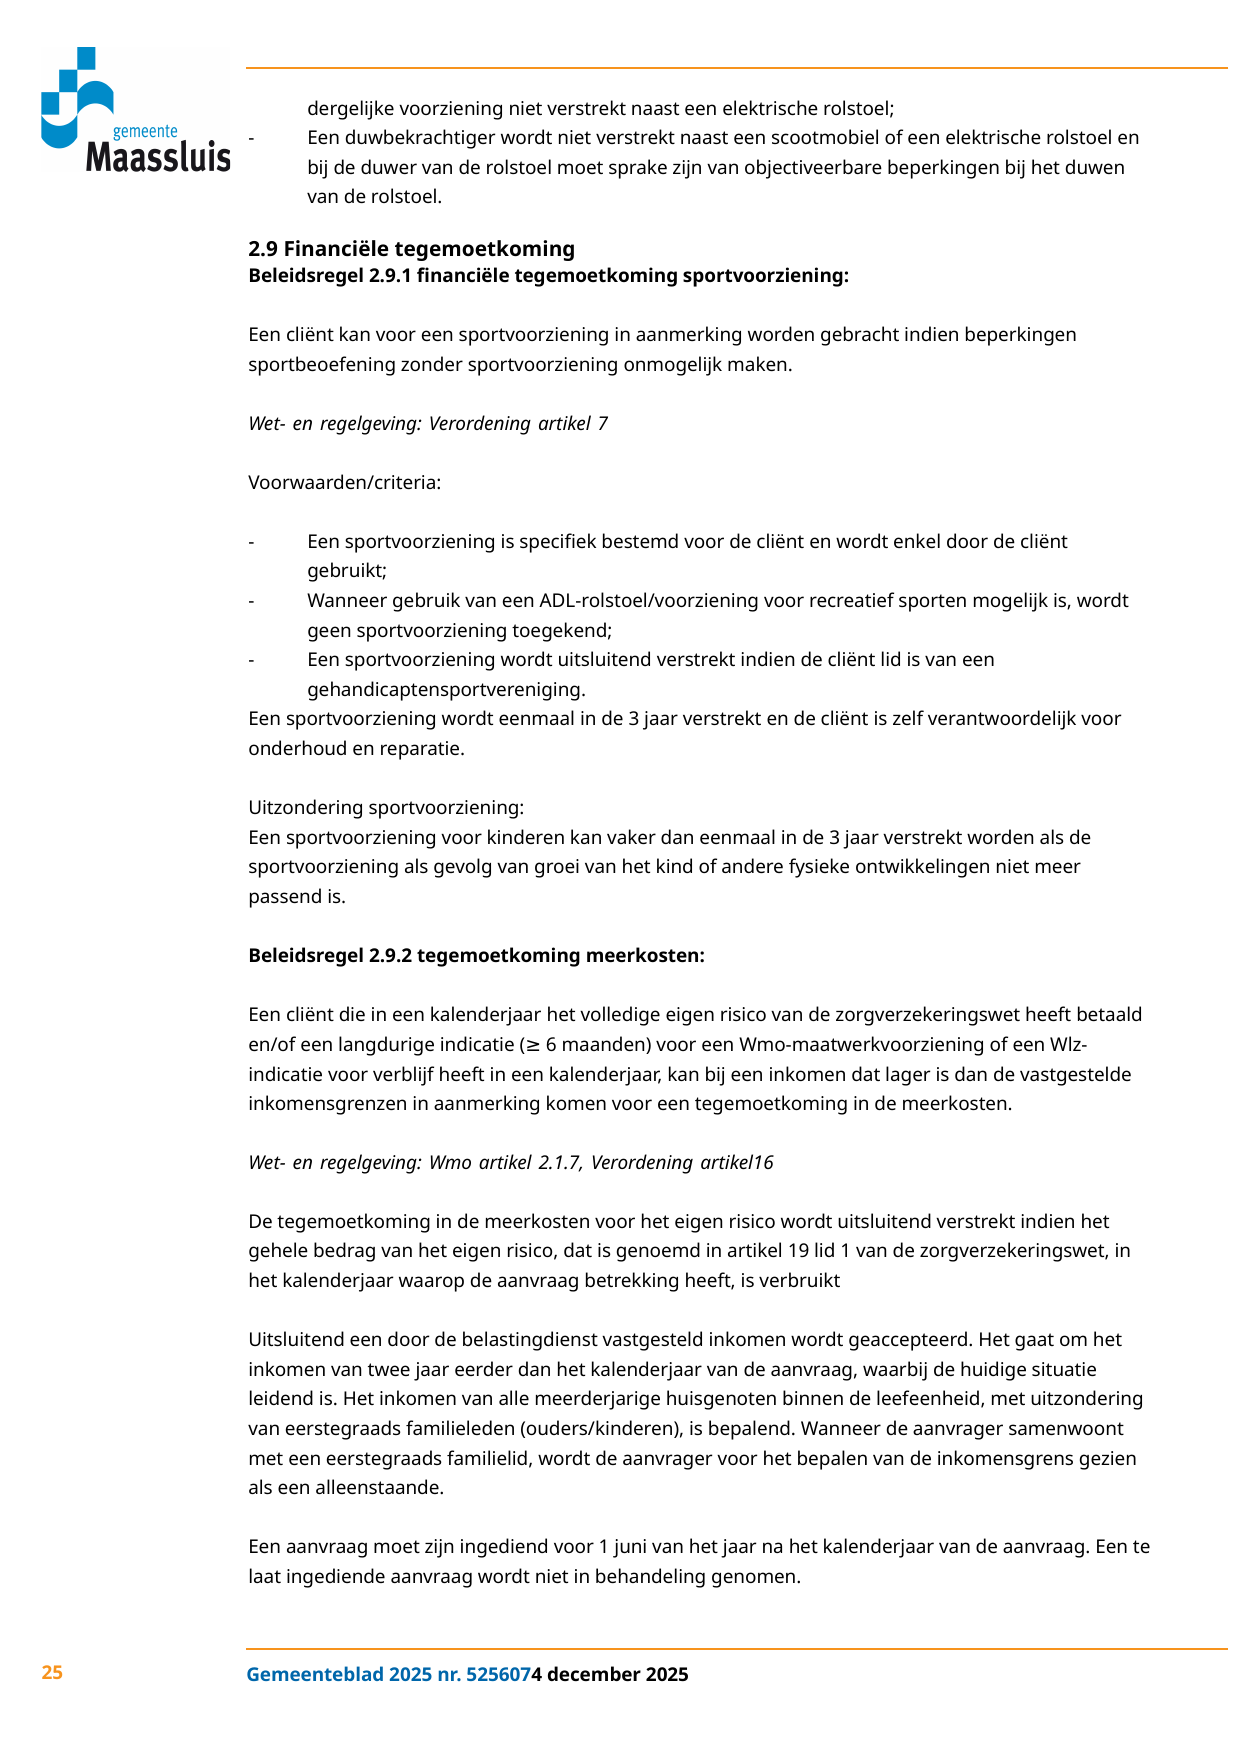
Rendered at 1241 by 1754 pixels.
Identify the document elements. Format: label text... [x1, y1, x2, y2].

text Voorwaarden/criteria: [248, 469, 1152, 495]
text Uitsluitend een door de belastingdienst vastgesteld inkomen wordt geaccepteerd. Het gaat om het inkomen van twee jaar eerder dan het kalenderjaar van de aanvraag, waarbij de huidige situatie leidend is. Het inkomen van alle meerderjarige huisgenoten binnen de leefeenheid, met uitzondering van eerstegraads familieleden (ouders/kinderen), is bepalend. Wanneer de aanvrager samenwoont met een eerstegraads familielid, wordt de aanvrager voor het bepalen van de inkomensgrens gezien als een alleenstaande. [248, 1326, 1152, 1500]
list dergelijke voorziening niet verstrekt naast een elektrische rolstoel; [248, 95, 1152, 121]
table_header Beleidsregel 2.9.2 tegemoetkoming meerkosten: Een cliënt die in een kalenderjaar het volledige eigen risico van de zorgverzekeringswet heeft betaald en/of een langdurige indicatie (≥ 6 maanden) voor een Wmo-maatwerkvoorziening of een Wlz-indicatie voor verblijf heeft in een kalenderjaar, kan bij een inkomen dat lager is dan de vastgestelde inkomensgrenzen in aanmerking komen voor een tegemoetkoming in de meerkosten. Wet- en regelgeving: Wmo artikel 2.1.7, Verordening artikel16 [248, 943, 1152, 1175]
list Wanneer gebruik van een ADL-rolstoel/voorziening voor recreatief sporten mogelijk is, wordt geen sportvoorziening toegekend; [248, 587, 1152, 643]
text Een sportvoorziening wordt eenmaal in de 3 jaar verstrekt en de cliënt is zelf verantwoordelijk voor onderhoud en reparatie. [248, 706, 1152, 761]
picture [41, 47, 77, 92]
text Een sportvoorziening voor kinderen kan vaker dan eenmaal in de 3 jaar verstrekt worden als de sportvoorziening als gevolg van groei van het kind of andere fysieke ontwikkelingen niet meer passend is. [248, 824, 1152, 909]
text 2.9 Financiële tegemoetkoming [248, 234, 1152, 262]
text Uitzondering sportvoorziening: [248, 794, 1152, 820]
table_header Beleidsregel 2.9.1 financiële tegemoetkoming sportvoorziening: Een cliënt kan voor een sportvoorziening in aanmerking worden gebracht indien beperkingen sportbeoefening zonder sportvoorziening onmogelijk maken. Wet- en regelgeving: Verordening artikel 7 [248, 263, 1152, 436]
text Een aanvraag moet zijn ingediend voor 1 juni van het jaar na het kalenderjaar van de aanvraag. Een te laat ingediende aanvraag wordt niet in behandeling genomen. [248, 1533, 1152, 1589]
list Een sportvoorziening wordt uitsluitend verstrekt indien de cliënt lid is van een gehandicaptensportvereniging. [248, 646, 1152, 702]
picture [41, 47, 231, 172]
list Een sportvoorziening is specifiek bestemd voor de cliënt en wordt enkel door de cliënt gebruikt; [248, 528, 1152, 583]
list Een duwbekrachtiger wordt niet verstrekt naast een scootmobiel of een elektrische rolstoel en bij de duwer van de rolstoel moet sprake zijn van objectiveerbare beperkingen bij het duwen van de rolstoel. [248, 124, 1152, 209]
text De tegemoetkoming in de meerkosten voor het eigen risico wordt uitsluitend verstrekt indien het gehele bedrag van het eigen risico, dat is genoemd in artikel 19 lid 1 van de zorgverzekeringswet, in het kalenderjaar waarop de aanvraag betrekking heeft, is verbruikt [248, 1208, 1152, 1293]
